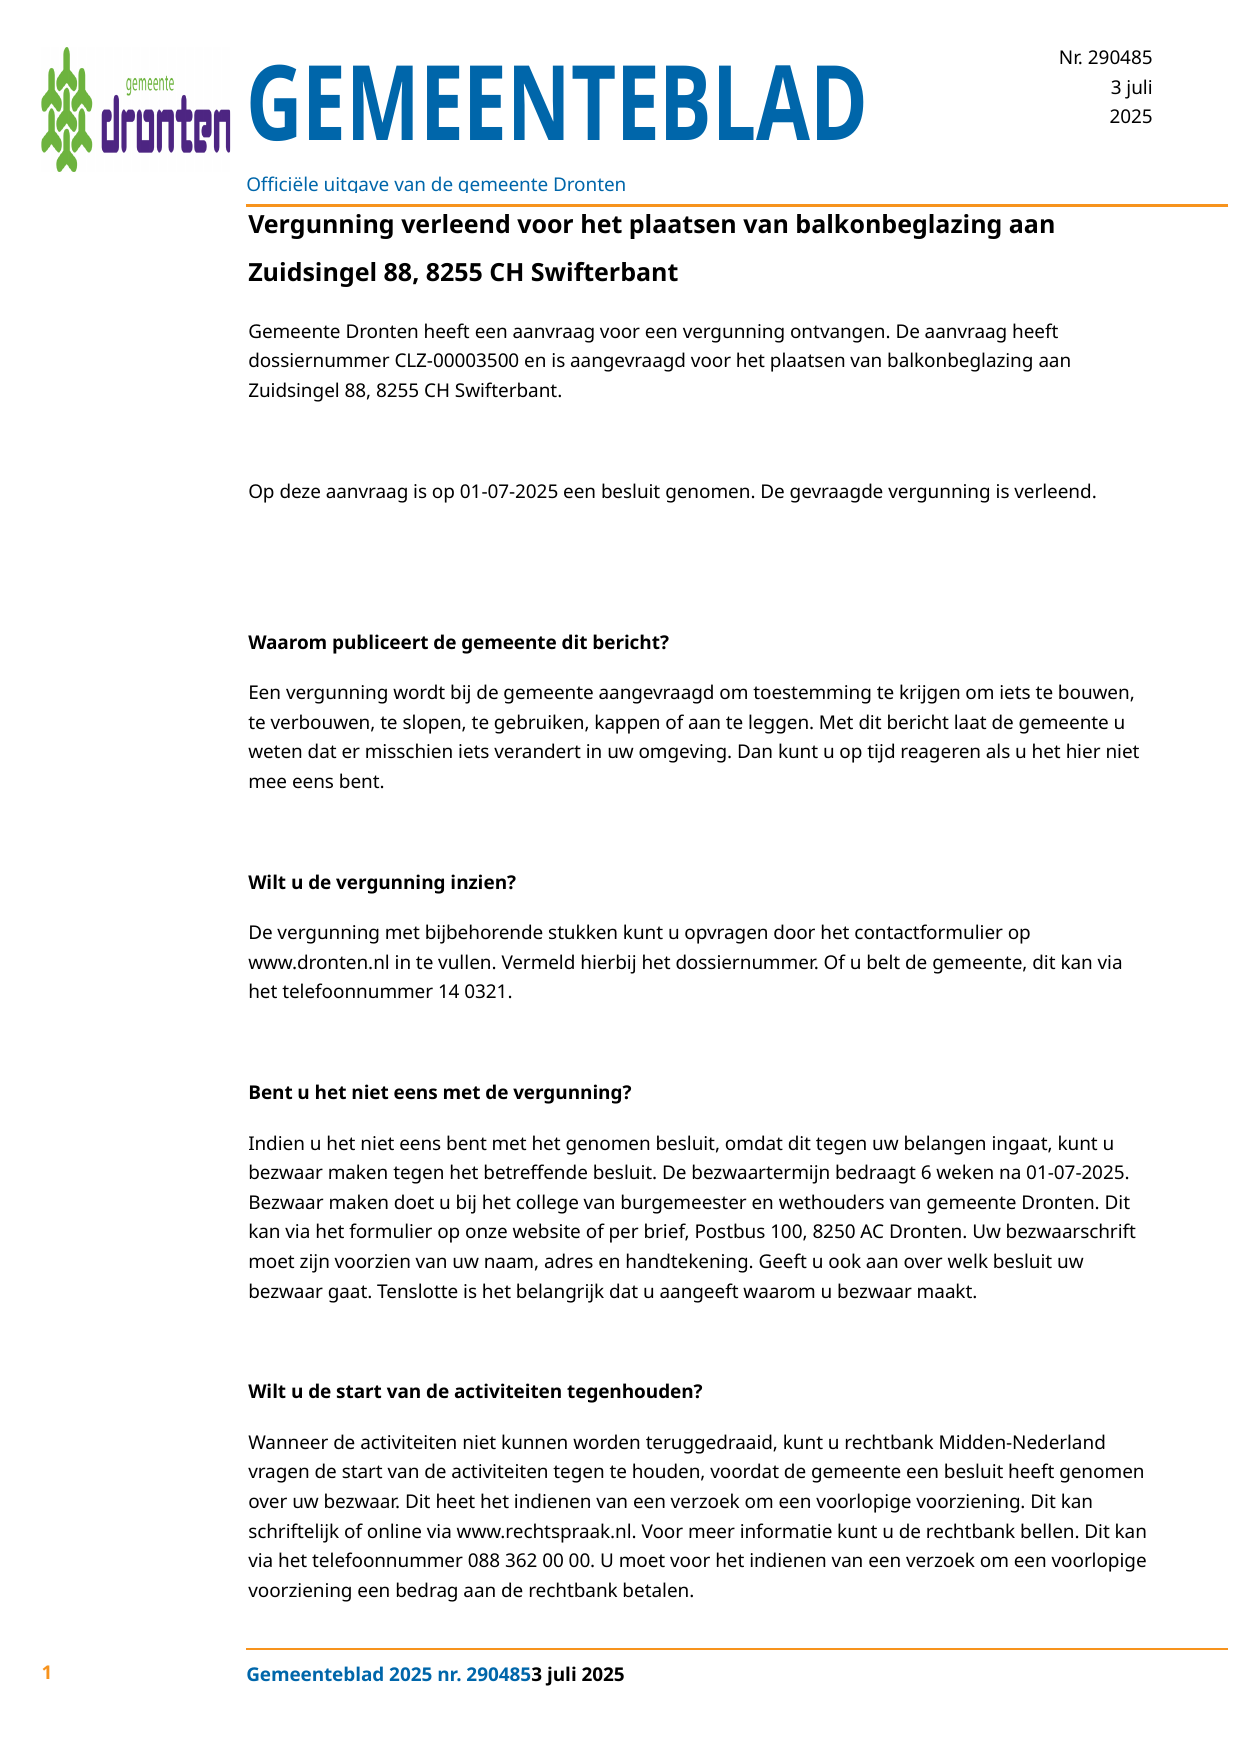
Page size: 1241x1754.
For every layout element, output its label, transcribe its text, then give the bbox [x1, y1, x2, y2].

text Vergunning verleend voor het plaatsen van balkonbeglazing aan Zuidsingel 88, 8255 CH Swifterbant [248, 207, 1152, 288]
text Waarom publiceert de gemeente dit bericht? [248, 629, 1152, 655]
text Op deze aanvraag is op 01-07-2025 een besluit genomen. De gevraagde vergunning is verleend. [248, 478, 1152, 504]
text Wanneer de activiteiten niet kunnen worden teruggedraaid, kunt u rechtbank Midden-Nederland vragen de start van de activiteiten tegen te houden, voordat de gemeente een besluit heeft genomen over uw bezwaar. Dit heet het indienen van een verzoek om een voorlopige voorziening. Dit kan schriftelijk of online via www.rechtspraak.nl. Voor meer informatie kunt u de rechtbank bellen. Dit kan via het telefoonnummer 088 362 00 00. U moet voor het indienen van een verzoek om een voorlopige voorziening een bedrag aan de rechtbank betalen. [248, 1429, 1152, 1603]
text Bent u het niet eens met de vergunning? [248, 1079, 1152, 1105]
text Een vergunning wordt bij de gemeente aangevraagd om toestemming te krijgen om iets te bouwen, te verbouwen, te slopen, te gebruiken, kappen of aan te leggen. Met dit bericht laat de gemeente u weten dat er misschien iets verandert in uw omgeving. Dan kunt u op tijd reageren als u het hier niet mee eens bent. [248, 679, 1152, 794]
text Wilt u de vergunning inzien? [248, 869, 1152, 895]
text Gemeente Dronten heeft een aanvraag voor een vergunning ontvangen. De aanvraag heeft dossiernummer CLZ-00003500 en is aangevraagd voor het plaatsen van balkonbeglazing aan Zuidsingel 88, 8255 CH Swifterbant. [248, 318, 1152, 403]
text De vergunning met bijbehorende stukken kunt u opvragen door het contactformulier op www.dronten.nl in te vullen. Vermeld hierbij het dossiernummer. Of u belt de gemeente, dit kan via het telefoonnummer 14 0321. [248, 919, 1152, 1004]
text Indien u het niet eens bent met het genomen besluit, omdat dit tegen uw belangen ingaat, kunt u bezwaar maken tegen het betreffende besluit. De bezwaartermijn bedraagt 6 weken na 01-07-2025. Bezwaar maken doet u bij het college van burgemeester en wethouders van gemeente Dronten. Dit kan via het formulier op onze website of per brief, Postbus 100, 8250 AC Dronten. Uw bezwaarschrift moet zijn voorzien van uw naam, adres en handtekening. Geeft u ook aan over welk besluit uw bezwaar gaat. Tenslotte is het belangrijk dat u aangeeft waarom u bezwaar maakt. [248, 1130, 1152, 1304]
text Wilt u de start van de activiteiten tegenhouden? [248, 1379, 1152, 1404]
picture [41, 47, 231, 172]
